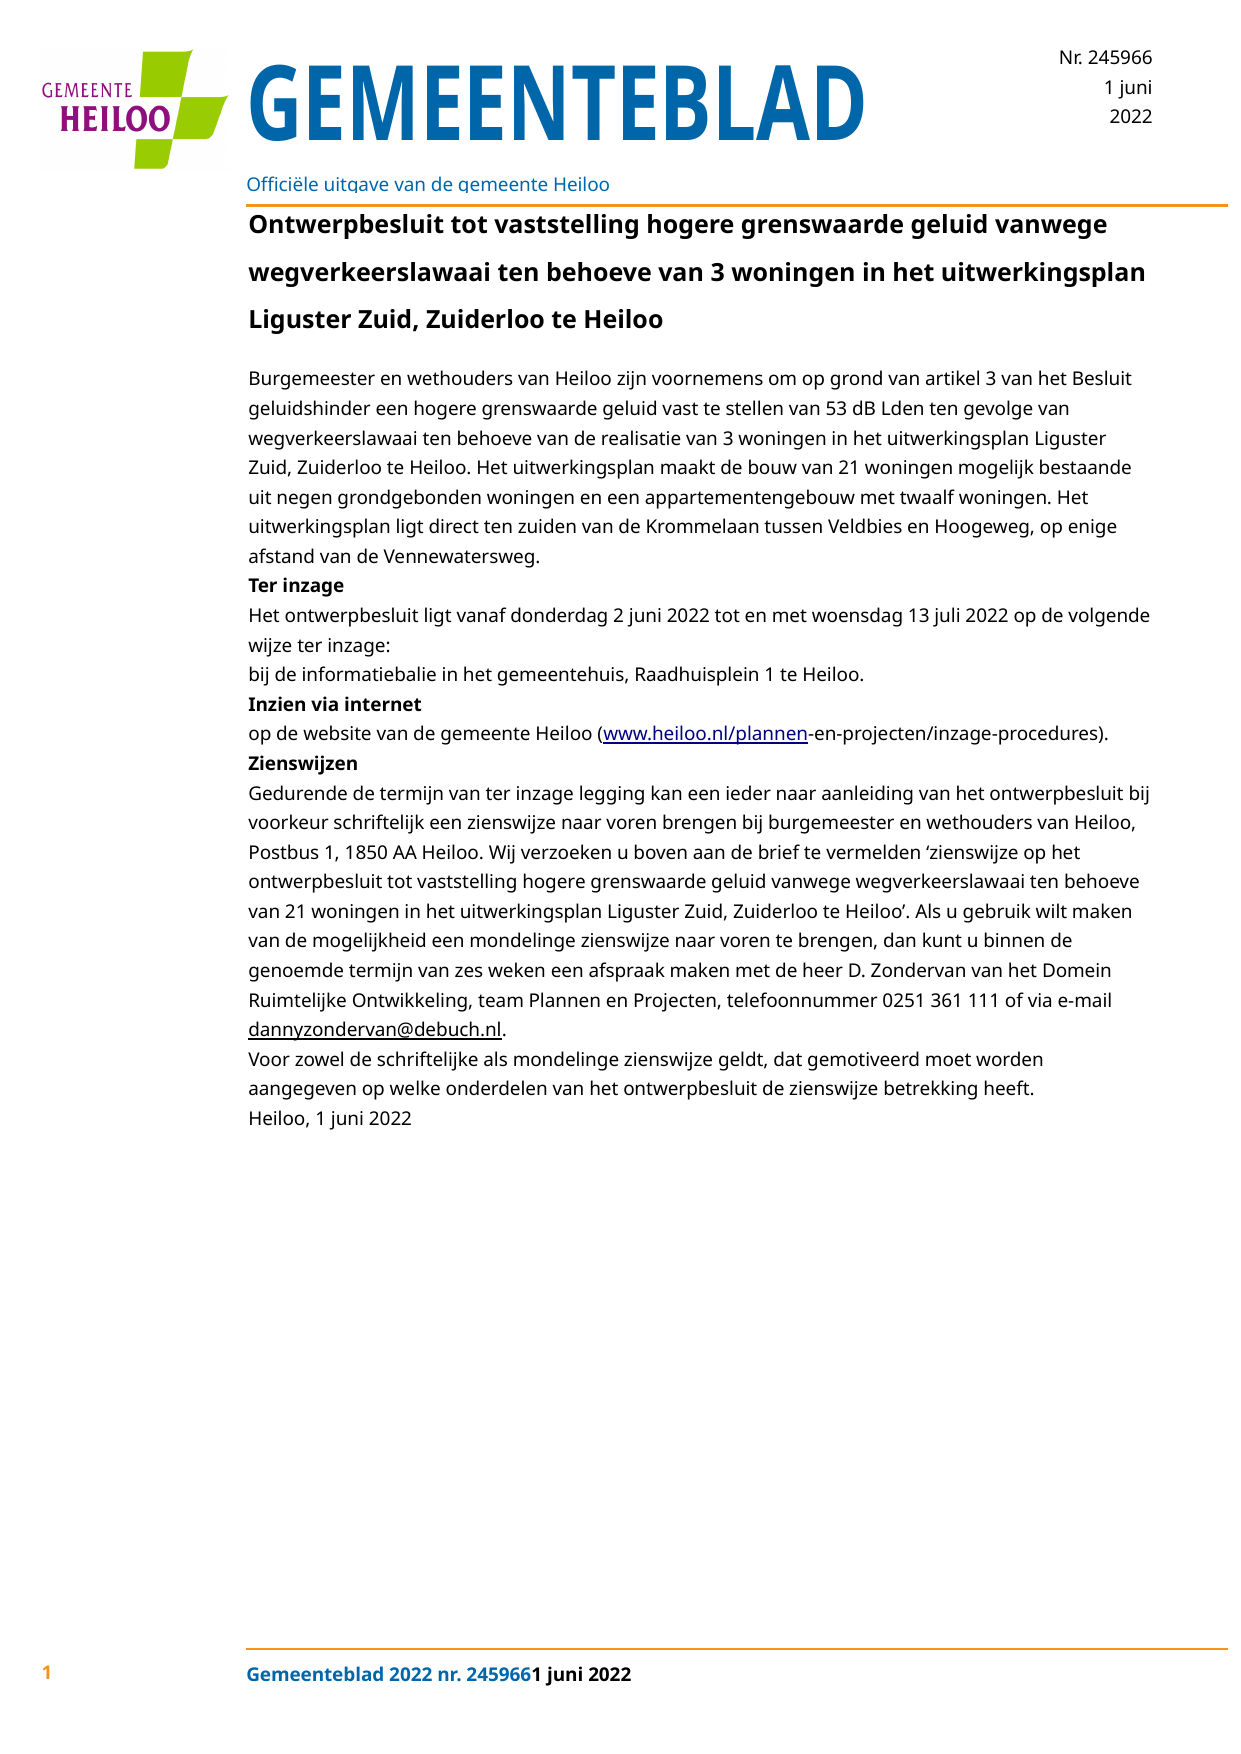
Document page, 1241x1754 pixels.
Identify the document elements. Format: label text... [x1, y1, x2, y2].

text Zienswijzen [248, 750, 1152, 776]
text Heiloo, 1 juni 2022 [248, 1105, 1152, 1131]
text Ter inzage [248, 573, 1152, 598]
text op de website van de gemeente Heiloo (www.heiloo.nl/plannen-en-projecten/inzage-procedures). [248, 721, 1152, 746]
text Gedurende de termijn van ter inzage legging kan een ieder naar aanleiding van het ontwerpbesluit bij voorkeur schriftelijk een zienswijze naar voren brengen bij burgemeester en wethouders van Heiloo, Postbus 1, 1850 AA Heiloo. Wij verzoeken u boven aan de brief te vermelden ‘zienswijze op het ontwerpbesluit tot vaststelling hogere grenswaarde geluid vanwege wegverkeerslawaai ten behoeve van 21 woningen in het uitwerkingsplan Liguster Zuid, Zuiderloo te Heiloo’. Als u gebruik wilt maken van de mogelijkheid een mondelinge zienswijze naar voren te brengen, dan kunt u binnen de genoemde termijn van zes weken een afspraak maken met de heer D. Zondervan van het Domein Ruimtelijke Ontwikkeling, team Plannen en Projecten, telefoonnummer 0251 361 111 of via e-mail dannyzondervan@debuch.nl. [248, 780, 1152, 1042]
text Ontwerpbesluit tot vaststelling hogere grenswaarde geluid vanwege wegverkeerslawaai ten behoeve van 3 woningen in het uitwerkingsplan Liguster Zuid, Zuiderloo te Heiloo [248, 207, 1152, 336]
text Voor zowel de schriftelijke als mondelinge zienswijze geldt, dat gemotiveerd moet worden aangegeven op welke onderdelen van het ontwerpbesluit de zienswijze betrekking heeft. [248, 1046, 1152, 1101]
text Het ontwerpbesluit ligt vanaf donderdag 2 juni 2022 tot en met woensdag 13 juli 2022 op de volgende wijze ter inzage: [248, 602, 1152, 657]
text bij de informatiebalie in het gemeentehuis, Raadhuisplein 1 te Heiloo. [248, 661, 1152, 687]
picture [41, 47, 231, 172]
text Inzien via internet [248, 691, 1152, 717]
text Burgemeester en wethouders van Heiloo zijn voornemens om op grond van artikel 3 van het Besluit geluidshinder een hogere grenswaarde geluid vast te stellen van 53 dB Lden ten gevolge van wegverkeerslawaai ten behoeve van de realisatie van 3 woningen in het uitwerkingsplan Liguster Zuid, Zuiderloo te Heiloo. Het uitwerkingsplan maakt de bouw van 21 woningen mogelijk bestaande uit negen grondgebonden woningen en een appartementengebouw met twaalf woningen. Het uitwerkingsplan ligt direct ten zuiden van de Krommelaan tussen Veldbies en Hoogeweg, op enige afstand van de Vennewatersweg. [248, 366, 1152, 569]
